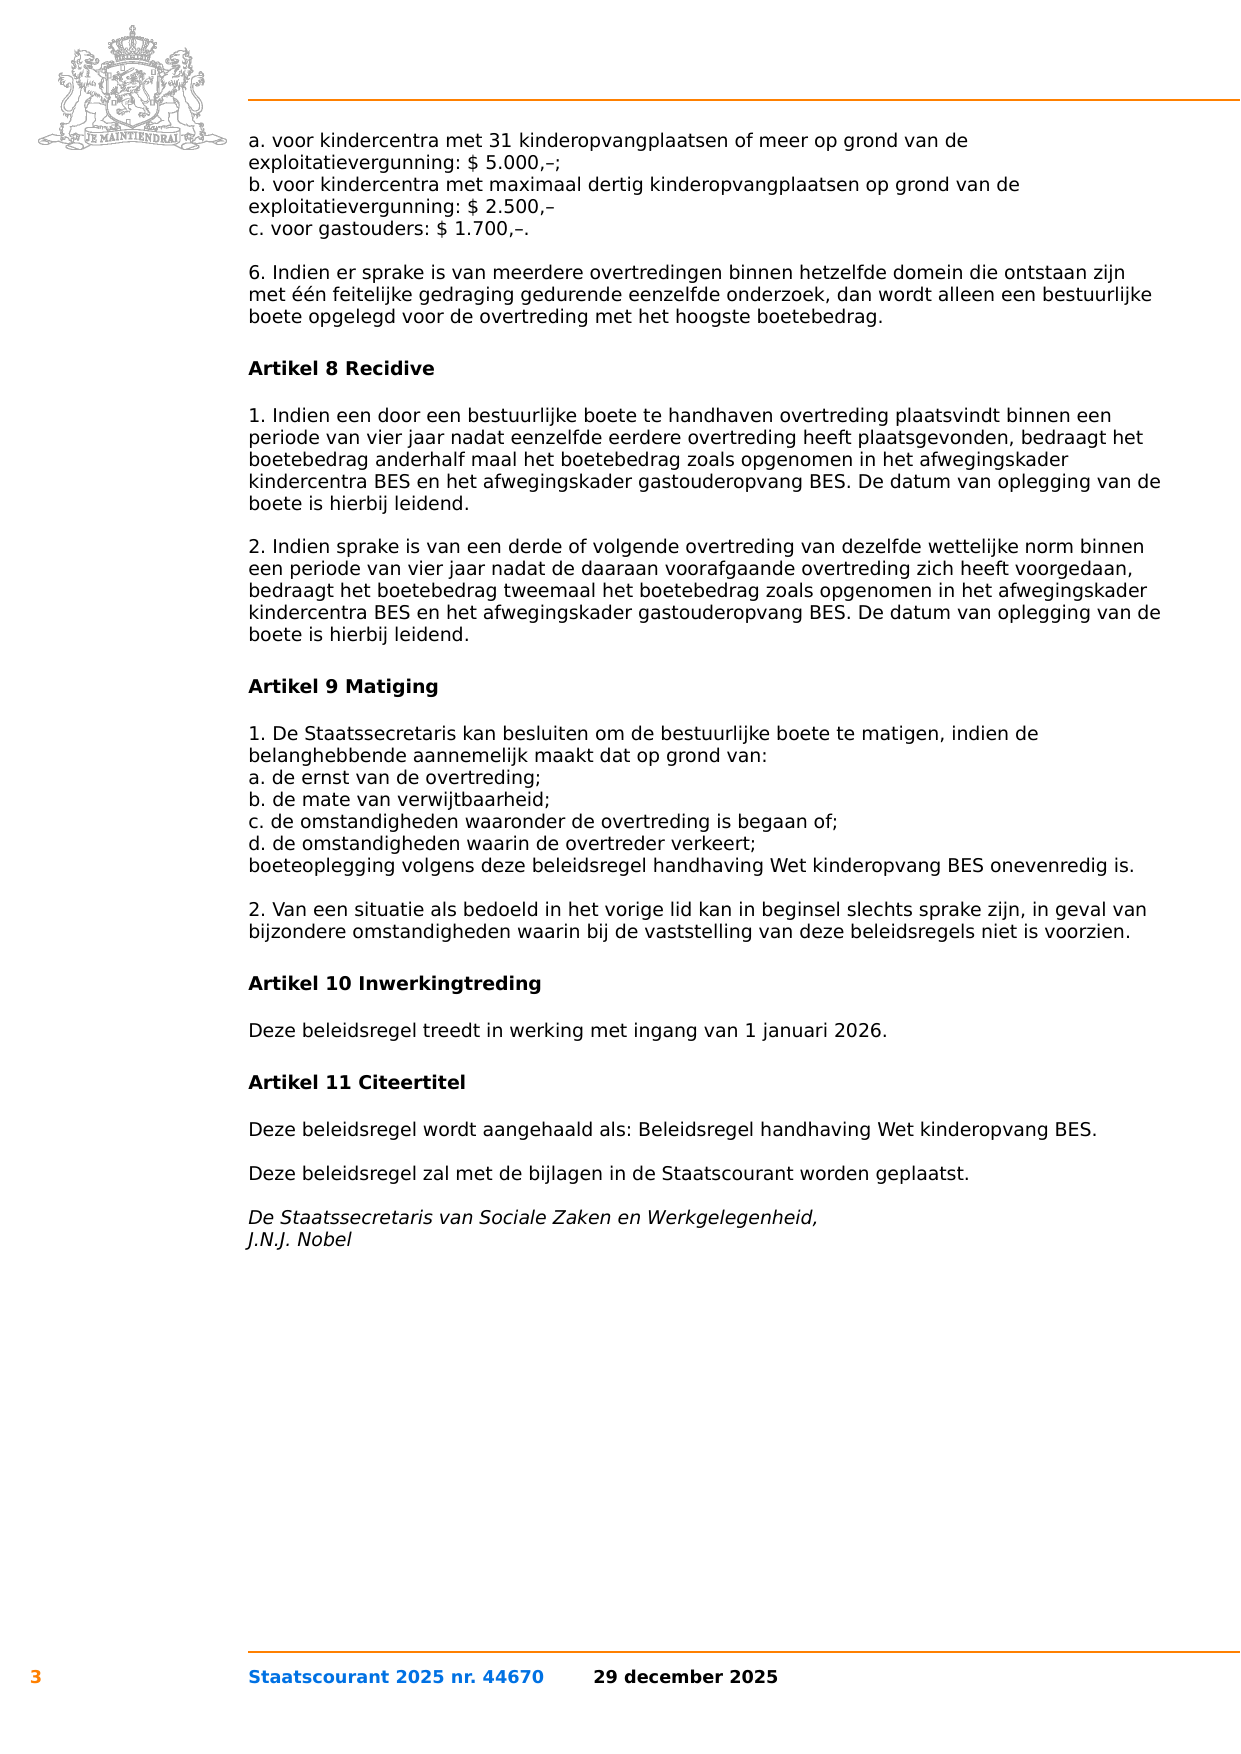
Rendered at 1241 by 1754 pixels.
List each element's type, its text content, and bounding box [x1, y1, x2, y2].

text c. voor gastouders: $ 1.700,–. [248, 218, 1163, 240]
text 6. Indien er sprake is van meerdere overtredingen binnen hetzelfde domein die ontstaan zijn met één feitelijke gedraging gedurende eenzelfde onderzoek, dan wordt alleen een bestuurlijke boete opgelegd voor de overtreding met het hoogste boetebedrag. [248, 262, 1163, 328]
subtitle Artikel 9 Matiging [248, 676, 1163, 698]
text b. voor kindercentra met maximaal dertig kinderopvangplaatsen op grond van de exploitatievergunning: $ 2.500,– [248, 174, 1163, 218]
text c. de omstandigheden waaronder de overtreding is begaan of; [248, 811, 1163, 833]
text a. de ernst van de overtreding; [248, 767, 1163, 789]
text boeteoplegging volgens deze beleidsregel handhaving Wet kinderopvang BES onevenredig is. [248, 855, 1163, 877]
subtitle Artikel 11 Citeertitel [248, 1072, 1163, 1094]
subtitle Artikel 8 Recidive [248, 358, 1163, 379]
text 2. Van een situatie als bedoeld in het vorige lid kan in beginsel slechts sprake zijn, in geval van bijzondere omstandigheden waarin bij de vaststelling van deze beleidsregels niet is voorzien. [248, 899, 1163, 943]
text a. voor kindercentra met 31 kinderopvangplaatsen of meer op grond van de exploitatievergunning: $ 5.000,–; [248, 130, 1163, 174]
text Deze beleidsregel zal met de bijlagen in de Staatscourant worden geplaatst. [248, 1163, 1163, 1185]
text De Staatssecretaris van Sociale Zaken en Werkgelegenheid, J.N.J. Nobel [248, 1207, 1163, 1251]
text 2. Indien sprake is van een derde of volgende overtreding van dezelfde wettelijke norm binnen een periode van vier jaar nadat de daaraan voorafgaande overtreding zich heeft voorgedaan, bedraagt het boetebedrag tweemaal het boetebedrag zoals opgenomen in het afwegingskader kindercentra BES en het afwegingskader gastouderopvang BES. De datum van oplegging van de boete is hierbij leidend. [248, 536, 1163, 646]
text Deze beleidsregel treedt in werking met ingang van 1 januari 2026. [248, 1020, 1163, 1042]
text d. de omstandigheden waarin de overtreder verkeert; [248, 833, 1163, 855]
picture [38, 25, 227, 150]
text b. de mate van verwijtbaarheid; [248, 789, 1163, 811]
text 1. Indien een door een bestuurlijke boete te handhaven overtreding plaatsvindt binnen een periode van vier jaar nadat eenzelfde eerdere overtreding heeft plaatsgevonden, bedraagt het boetebedrag anderhalf maal het boetebedrag zoals opgenomen in het afwegingskader kindercentra BES en het afwegingskader gastouderopvang BES. De datum van oplegging van de boete is hierbij leidend. [248, 404, 1163, 514]
text 1. De Staatssecretaris kan besluiten om de bestuurlijke boete te matigen, indien de belanghebbende aannemelijk maakt dat op grond van: [248, 723, 1163, 767]
text Deze beleidsregel wordt aangehaald als: Beleidsregel handhaving Wet kinderopvang BES. [248, 1119, 1163, 1141]
subtitle Artikel 10 Inwerkingtreding [248, 973, 1163, 995]
